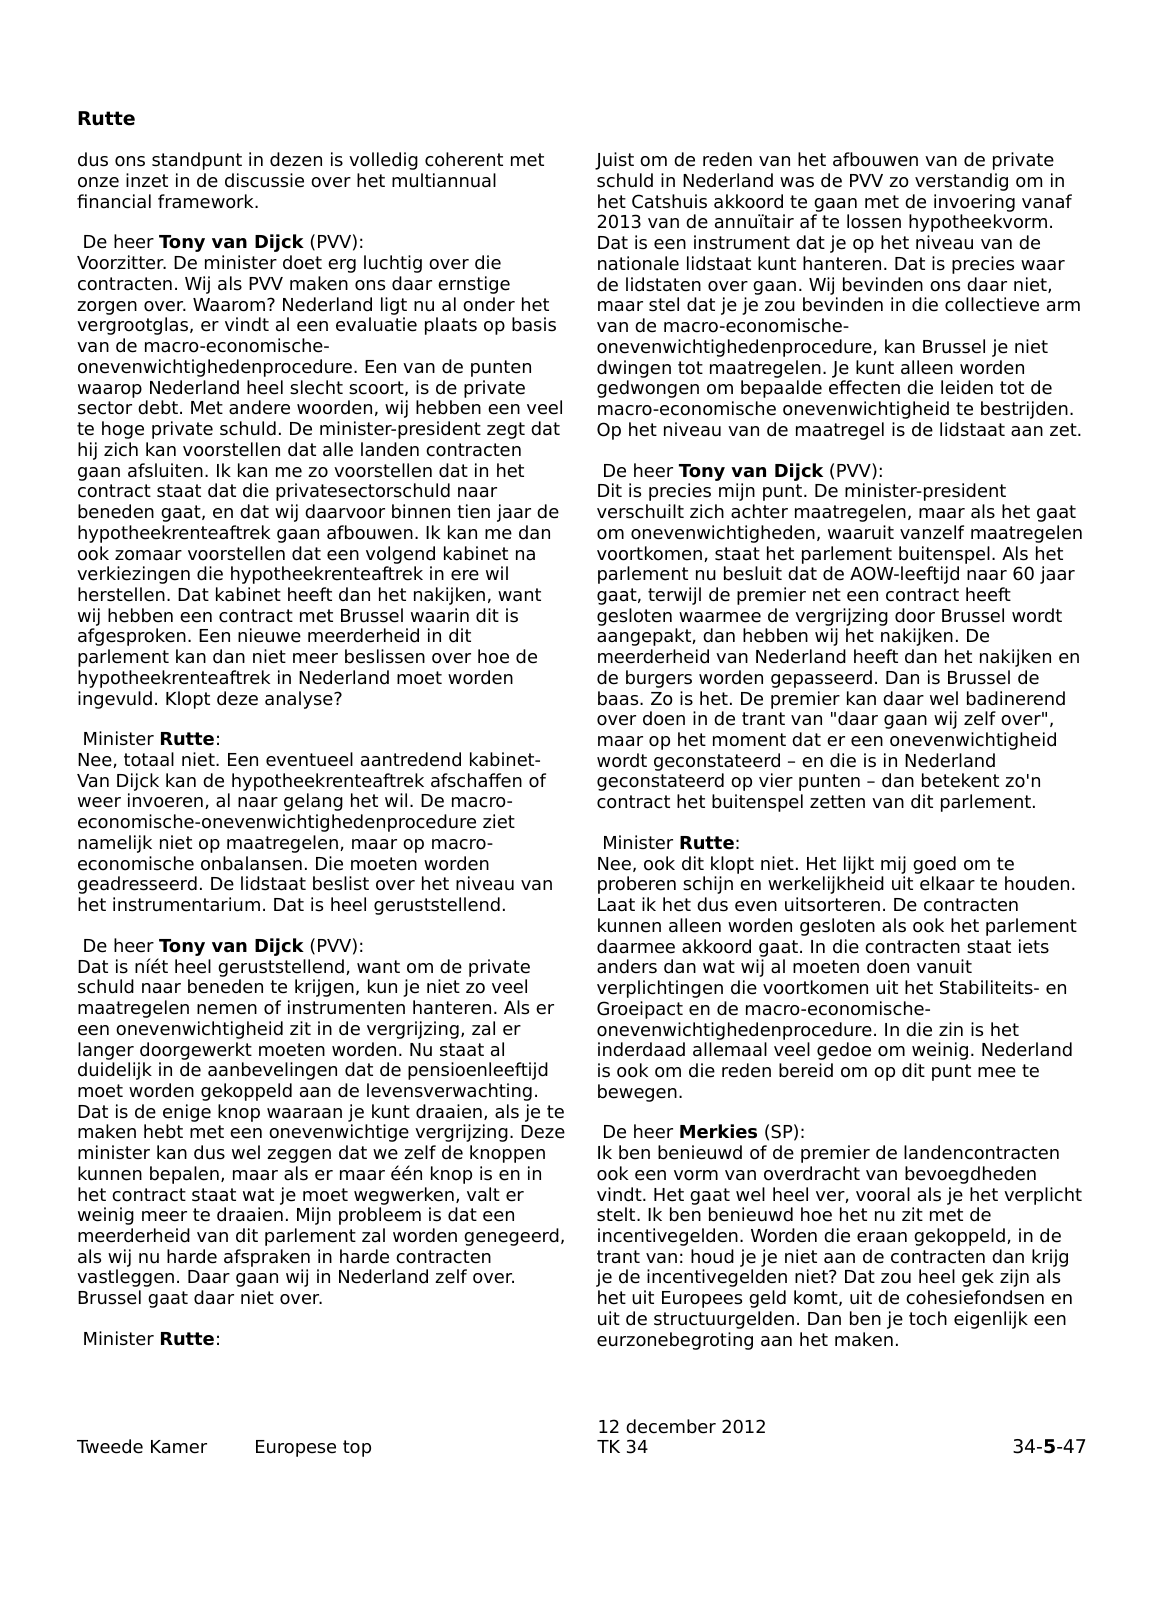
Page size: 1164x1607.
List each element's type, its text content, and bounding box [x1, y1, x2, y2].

text Nee, totaal niet. Een eventueel aantredend kabinet-Van Dijck kan de hypotheekrenteaftrek afschaffen of weer invoeren, al naar gelang het wil. De macro-economische-onevenwichtighedenprocedure ziet namelijk niet op maatregelen, maar op macro-economische onbalansen. Die moeten worden geadresseerd. De lidstaat beslist over het niveau van het instrumentarium. Dat is heel geruststellend. [77, 750, 567, 916]
text Voorzitter. De minister doet erg luchtig over die contracten. Wij als PVV maken ons daar ernstige zorgen over. Waarom? Nederland ligt nu al onder het vergrootglas, er vindt al een evaluatie plaats op basis van de macro-economische-onevenwichtighedenprocedure. Een van de punten waarop Nederland heel slecht scoort, is de private sector debt. Met andere woorden, wij hebben een veel te hoge private schuld. De minister-president zegt dat hij zich kan voorstellen dat alle landen contracten gaan afsluiten. Ik kan me zo voorstellen dat in het contract staat dat die privatesectorschuld naar beneden gaat, en dat wij daarvoor binnen tien jaar de hypotheekrenteaftrek gaan afbouwen. Ik kan me dan ook zomaar voorstellen dat een volgend kabinet na verkiezingen die hypotheekrenteaftrek in ere wil herstellen. Dat kabinet heeft dan het nakijken, want wij hebben een contract met Brussel waarin dit is afgesproken. Een nieuwe meerderheid in dit parlement kan dan niet meer beslissen over hoe de hypotheekrenteaftrek in Nederland moet worden ingevuld. Klopt deze analyse? [77, 253, 567, 709]
text Nee, ook dit klopt niet. Het lijkt mij goed om te proberen schijn en werkelijkheid uit elkaar te houden. Laat ik het dus even uitsorteren. De contracten kunnen alleen worden gesloten als ook het parlement daarmee akkoord gaat. In die contracten staat iets anders dan wat wij al moeten doen vanuit verplichtingen die voortkomen uit het Stabiliteits- en Groeipact en de macro-economische-onevenwichtighedenprocedure. In die zin is het inderdaad allemaal veel gedoe om weinig. Nederland is ook om die reden bereid om op dit punt mee te bewegen. [596, 853, 1087, 1102]
text Minister Rutte: [77, 729, 567, 750]
text De heer Tony van Dijck (PVV): [77, 936, 567, 956]
text dus ons standpunt in dezen is volledig coherent met onze inzet in de discussie over het multiannual financial framework. [77, 150, 567, 212]
text De heer Tony van Dijck (PVV): [77, 232, 567, 253]
text De heer Merkies (SP): [596, 1122, 1087, 1143]
text Ik ben benieuwd of de premier de landencontracten ook een vorm van overdracht van bevoegdheden vindt. Het gaat wel heel ver, vooral als je het verplicht stelt. Ik ben benieuwd hoe het nu zit met de incentivegelden. Worden die eraan gekoppeld, in de trant van: houd je je niet aan de contracten dan krijg je de incentivegelden niet? Dat zou heel gek zijn als het uit Europees geld komt, uit de cohesiefondsen en uit de structuurgelden. Dan ben je toch eigenlijk een eurzonebegroting aan het maken. [596, 1143, 1087, 1350]
text De heer Tony van Dijck (PVV): [596, 460, 1087, 481]
text Dit is precies mijn punt. De minister-president verschuilt zich achter maatregelen, maar als het gaat om onevenwichtigheden, waaruit vanzelf maatregelen voortkomen, staat het parlement buitenspel. Als het parlement nu besluit dat de AOW-leeftijd naar 60 jaar gaat, terwijl de premier net een contract heeft gesloten waarmee de vergrijzing door Brussel wordt aangepakt, dan hebben wij het nakijken. De meerderheid van Nederland heeft dan het nakijken en de burgers worden gepasseerd. Dan is Brussel de baas. Zo is het. De premier kan daar wel badinerend over doen in de trant van "daar gaan wij zelf over", maar op het moment dat er een onevenwichtigheid wordt geconstateerd – en die is in Nederland geconstateerd op vier punten – dan betekent zo'n contract het buitenspel zetten van dit parlement. [596, 481, 1087, 813]
text Juist om de reden van het afbouwen van de private schuld in Nederland was de PVV zo verstandig om in het Catshuis akkoord te gaan met de invoering vanaf 2013 van de annuïtair af te lossen hypotheekvorm. Dat is een instrument dat je op het niveau van de nationale lidstaat kunt hanteren. Dat is precies waar de lidstaten over gaan. Wij bevinden ons daar niet, maar stel dat je je zou bevinden in die collectieve arm van de macro-economische-onevenwichtighedenprocedure, kan Brussel je niet dwingen tot maatregelen. Je kunt alleen worden gedwongen om bepaalde effecten die leiden tot de macro-economische onevenwichtigheid te bestrijden. Op het niveau van de maatregel is de lidstaat aan zet. [596, 150, 1087, 440]
text Minister Rutte: [77, 1329, 567, 1349]
text Dat is níét heel geruststellend, want om de private schuld naar beneden te krijgen, kun je niet zo veel maatregelen nemen of instrumenten hanteren. Als er een onevenwichtigheid zit in de vergrijzing, zal er langer doorgewerkt moeten worden. Nu staat al duidelijk in de aanbevelingen dat de pensioenleeftijd moet worden gekoppeld aan de levensverwachting. Dat is de enige knop waaraan je kunt draaien, als je te maken hebt met een onevenwichtige vergrijzing. Deze minister kan dus wel zeggen dat we zelf de knoppen kunnen bepalen, maar als er maar één knop is en in het contract staat wat je moet wegwerken, valt er weinig meer te draaien. Mijn probleem is dat een meerderheid van dit parlement zal worden genegeerd, als wij nu harde afspraken in harde contracten vastleggen. Daar gaan wij in Nederland zelf over. Brussel gaat daar niet over. [77, 956, 567, 1309]
text Minister Rutte: [596, 833, 1087, 853]
